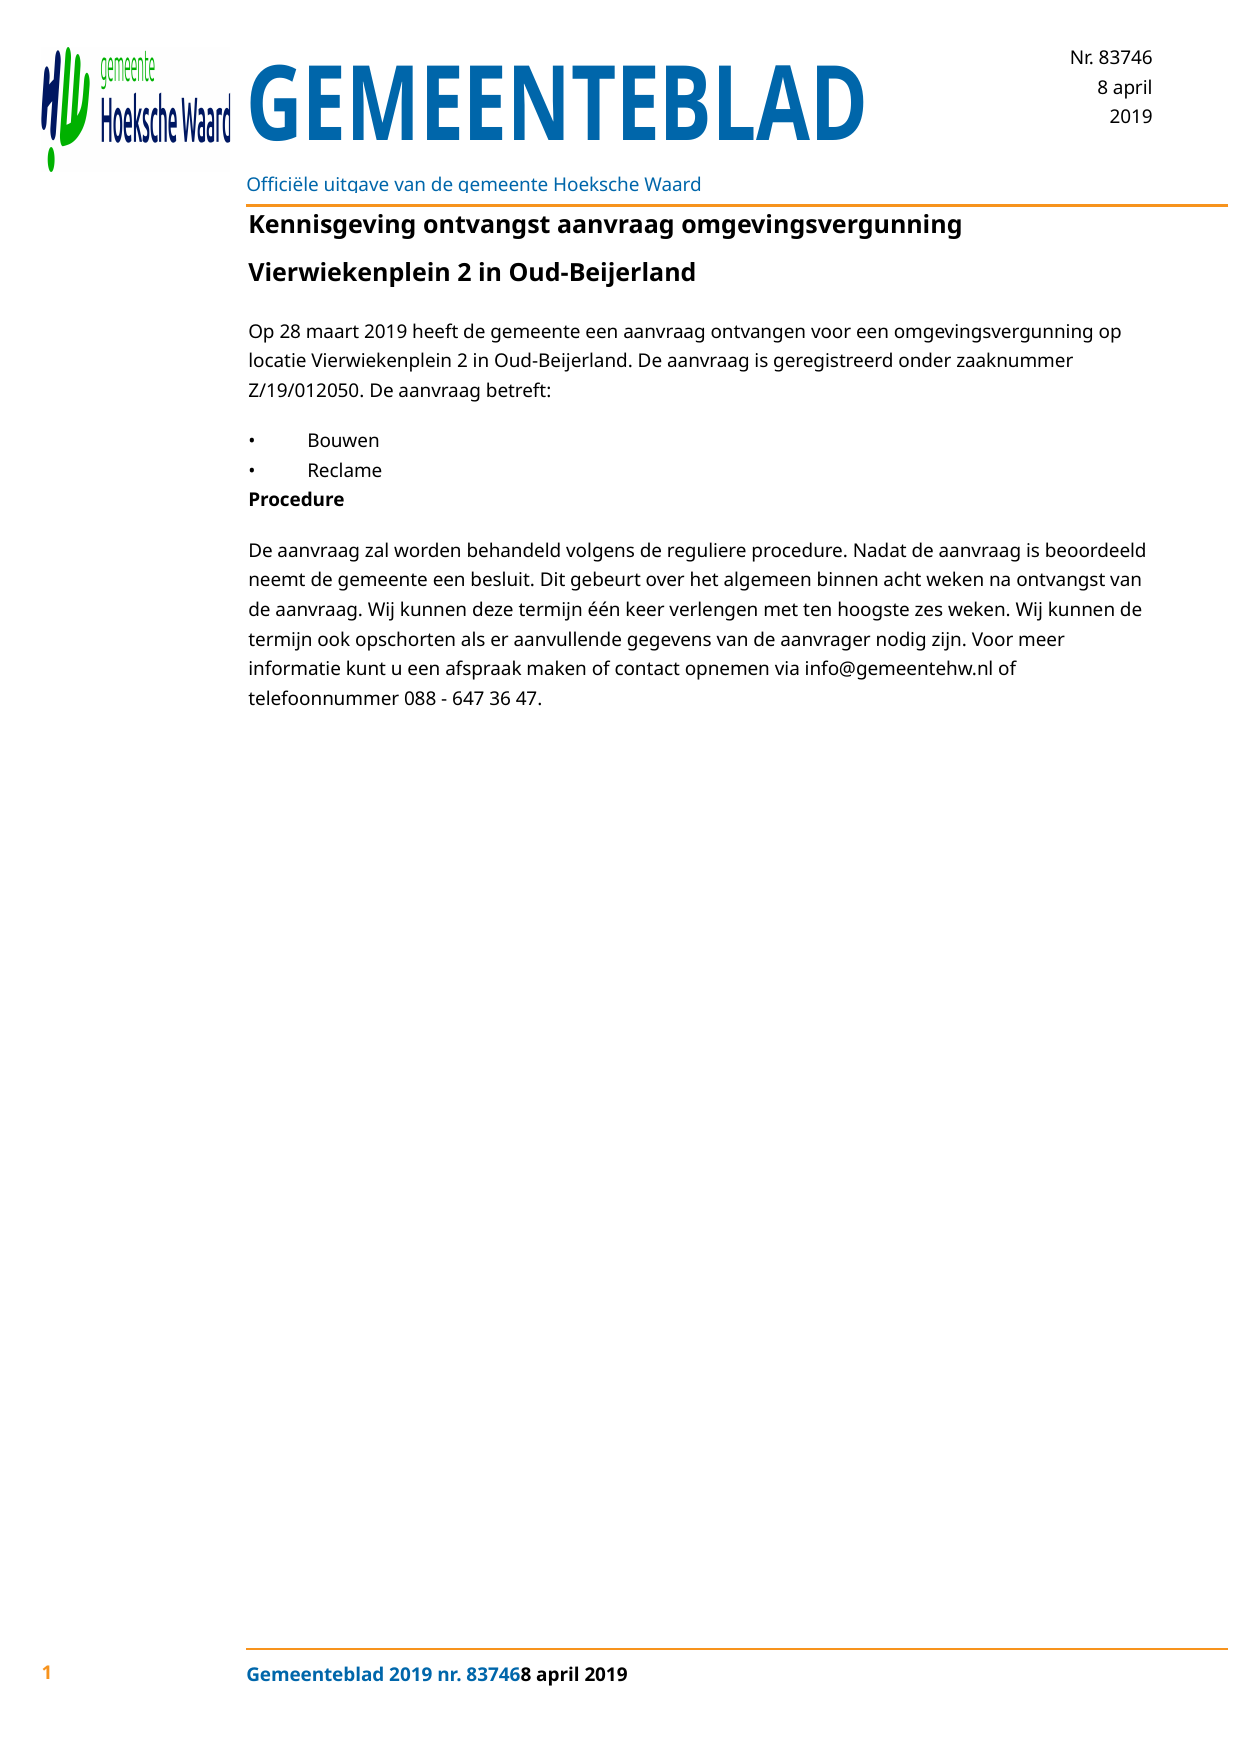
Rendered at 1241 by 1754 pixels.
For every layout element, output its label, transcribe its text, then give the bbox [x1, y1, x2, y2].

text Op 28 maart 2019 heeft de gemeente een aanvraag ontvangen voor een omgevingsvergunning op locatie Vierwiekenplein 2 in Oud-Beijerland. De aanvraag is geregistreerd onder zaaknummer Z/19/012050. De aanvraag betreft: [248, 318, 1152, 403]
picture [41, 47, 231, 172]
list Reclame [248, 457, 1152, 483]
text Procedure [248, 487, 1152, 512]
list Bouwen [248, 427, 1152, 453]
text De aanvraag zal worden behandeld volgens de reguliere procedure. Nadat de aanvraag is beoordeeld neemt de gemeente een besluit. Dit gebeurt over het algemeen binnen acht weken na ontvangst van de aanvraag. Wij kunnen deze termijn één keer verlengen met ten hoogste zes weken. Wij kunnen de termijn ook opschorten als er aanvullende gegevens van de aanvrager nodig zijn. Voor meer informatie kunt u een afspraak maken of contact opnemen via info@gemeentehw.nl of telefoonnummer 088 - 647 36 47. [248, 537, 1152, 711]
text Kennisgeving ontvangst aanvraag omgevingsvergunning Vierwiekenplein 2 in Oud-Beijerland [248, 207, 1152, 288]
